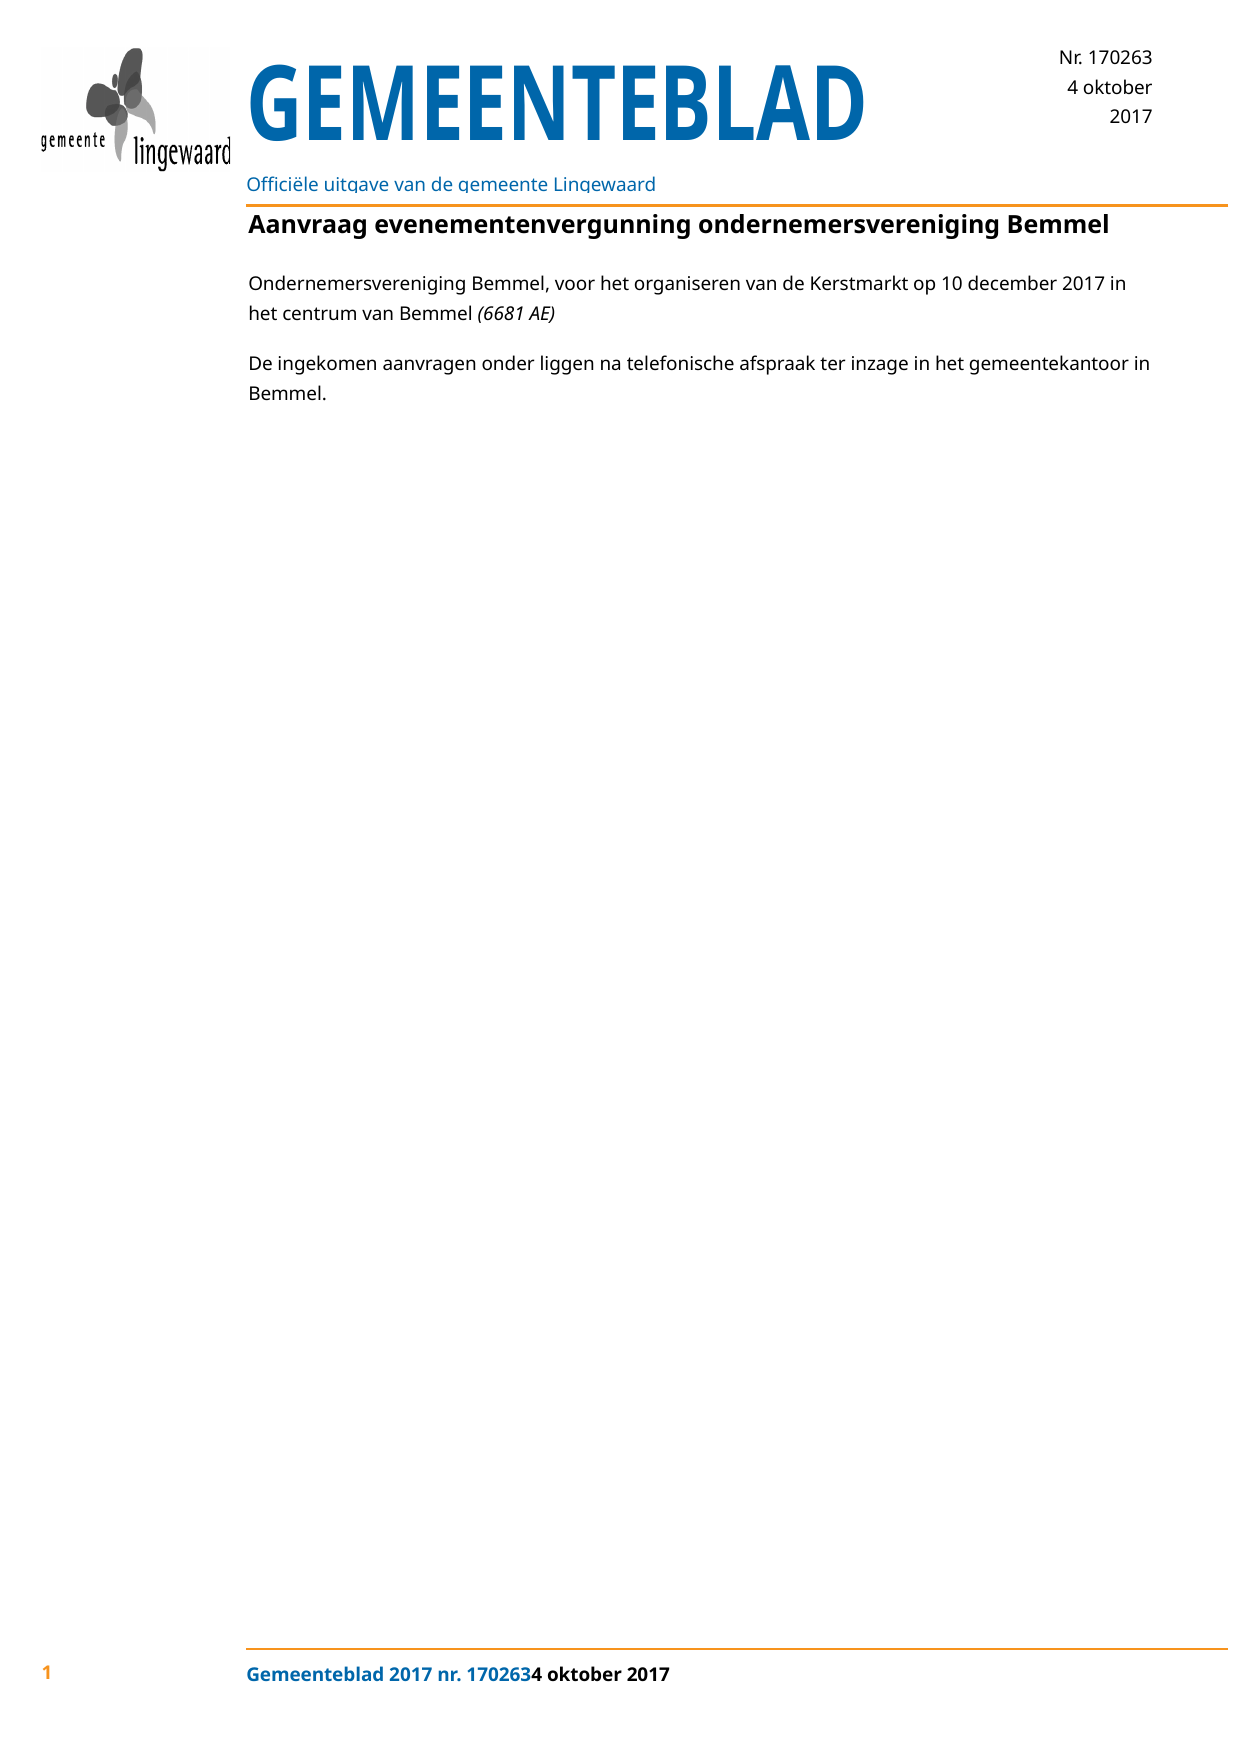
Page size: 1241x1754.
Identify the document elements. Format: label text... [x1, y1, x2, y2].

text Aanvraag evenementenvergunning ondernemersvereniging Bemmel [248, 207, 1152, 241]
picture [41, 47, 231, 172]
text De ingekomen aanvragen onder liggen na telefonische afspraak ter inzage in het gemeentekantoor in Bemmel. [248, 350, 1152, 406]
text Ondernemersvereniging Bemmel, voor het organiseren van de Kerstmarkt op 10 december 2017 in het centrum van Bemmel (6681 AE) [248, 270, 1152, 326]
